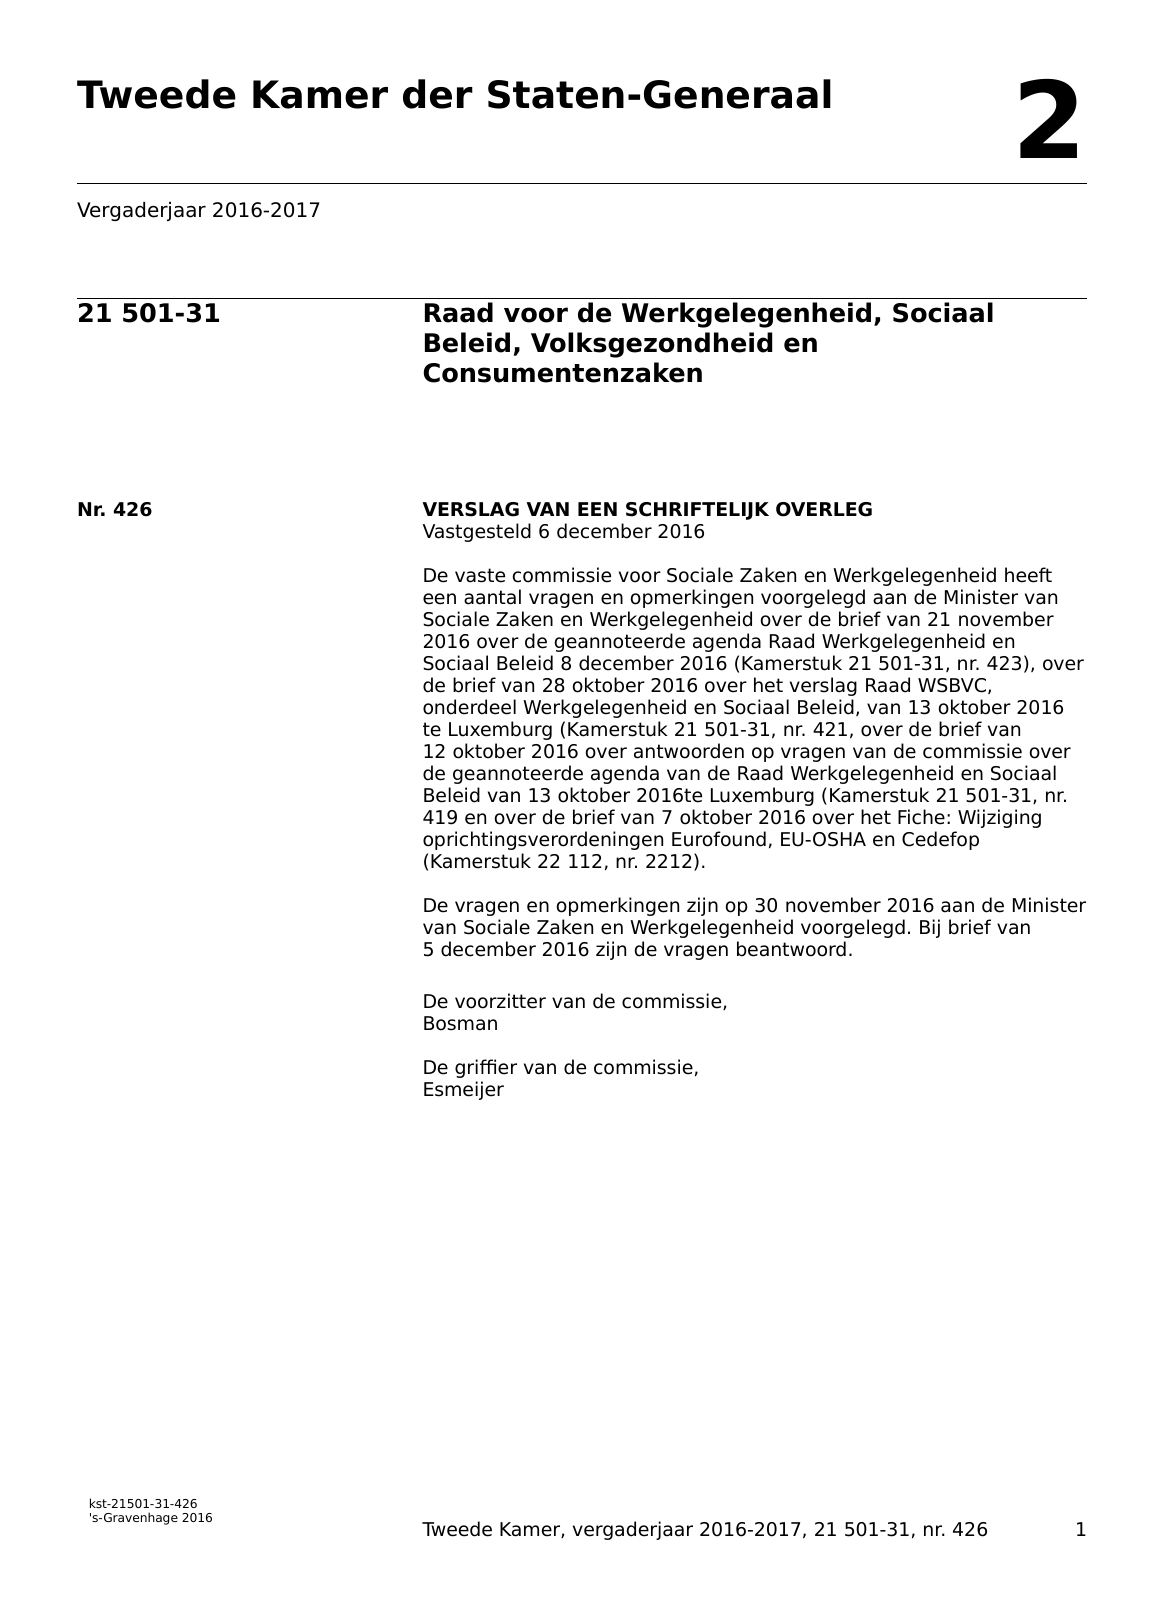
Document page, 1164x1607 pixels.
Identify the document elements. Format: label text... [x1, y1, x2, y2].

text kst-21501-31-426 [88, 1497, 323, 1511]
subtitle 21 501-31 Raad voor de Werkgelegenheid, Sociaal Beleid, Volksgezondheid en Consumentenzaken [77, 299, 1087, 388]
table_cell Vergaderjaar 2016-2017 [77, 184, 1087, 298]
text De griffier van de commissie, Esmeijer [422, 1057, 1087, 1101]
text 's-Gravenhage 2016 [88, 1511, 323, 1525]
text De vragen en opmerkingen zijn op 30 november 2016 aan de Minister van Sociale Zaken en Werkgelegenheid voorgelegd. Bij brief van 5 december 2016 zijn de vragen beantwoord. [422, 895, 1087, 961]
text De voorzitter van de commissie, Bosman [422, 991, 1087, 1035]
subtitle Nr. 426 VERSLAG VAN EEN SCHRIFTELIJK OVERLEG [77, 499, 1087, 521]
text De vaste commissie voor Sociale Zaken en Werkgelegenheid heeft een aantal vragen en opmerkingen voorgelegd aan de Minister van Sociale Zaken en Werkgelegenheid over de brief van 21 november 2016 over de geannoteerde agenda Raad Werkgelegenheid en Sociaal Beleid 8 december 2016 (Kamerstuk 21 501-31, nr. 423), over de brief van 28 oktober 2016 over het verslag Raad WSBVC, onderdeel Werkgelegenheid en Sociaal Beleid, van 13 oktober 2016 te Luxemburg (Kamerstuk 21 501-31, nr. 421, over de brief van 12 oktober 2016 over antwoorden op vragen van de commissie over de geannoteerde agenda van de Raad Werkgelegenheid en Sociaal Beleid van 13 oktober 2016te Luxemburg (Kamerstuk 21 501-31, nr. 419 en over de brief van 7 oktober 2016 over het Fiche: Wijziging oprichtingsverordeningen Eurofound, EU-OSHA en Cedefop (Kamerstuk 22 112, nr. 2212). [422, 565, 1087, 873]
table_header 2 [886, 59, 1087, 183]
table_header Tweede Kamer der Staten-Generaal [77, 59, 886, 183]
text Vastgesteld 6 december 2016 [422, 521, 1087, 543]
